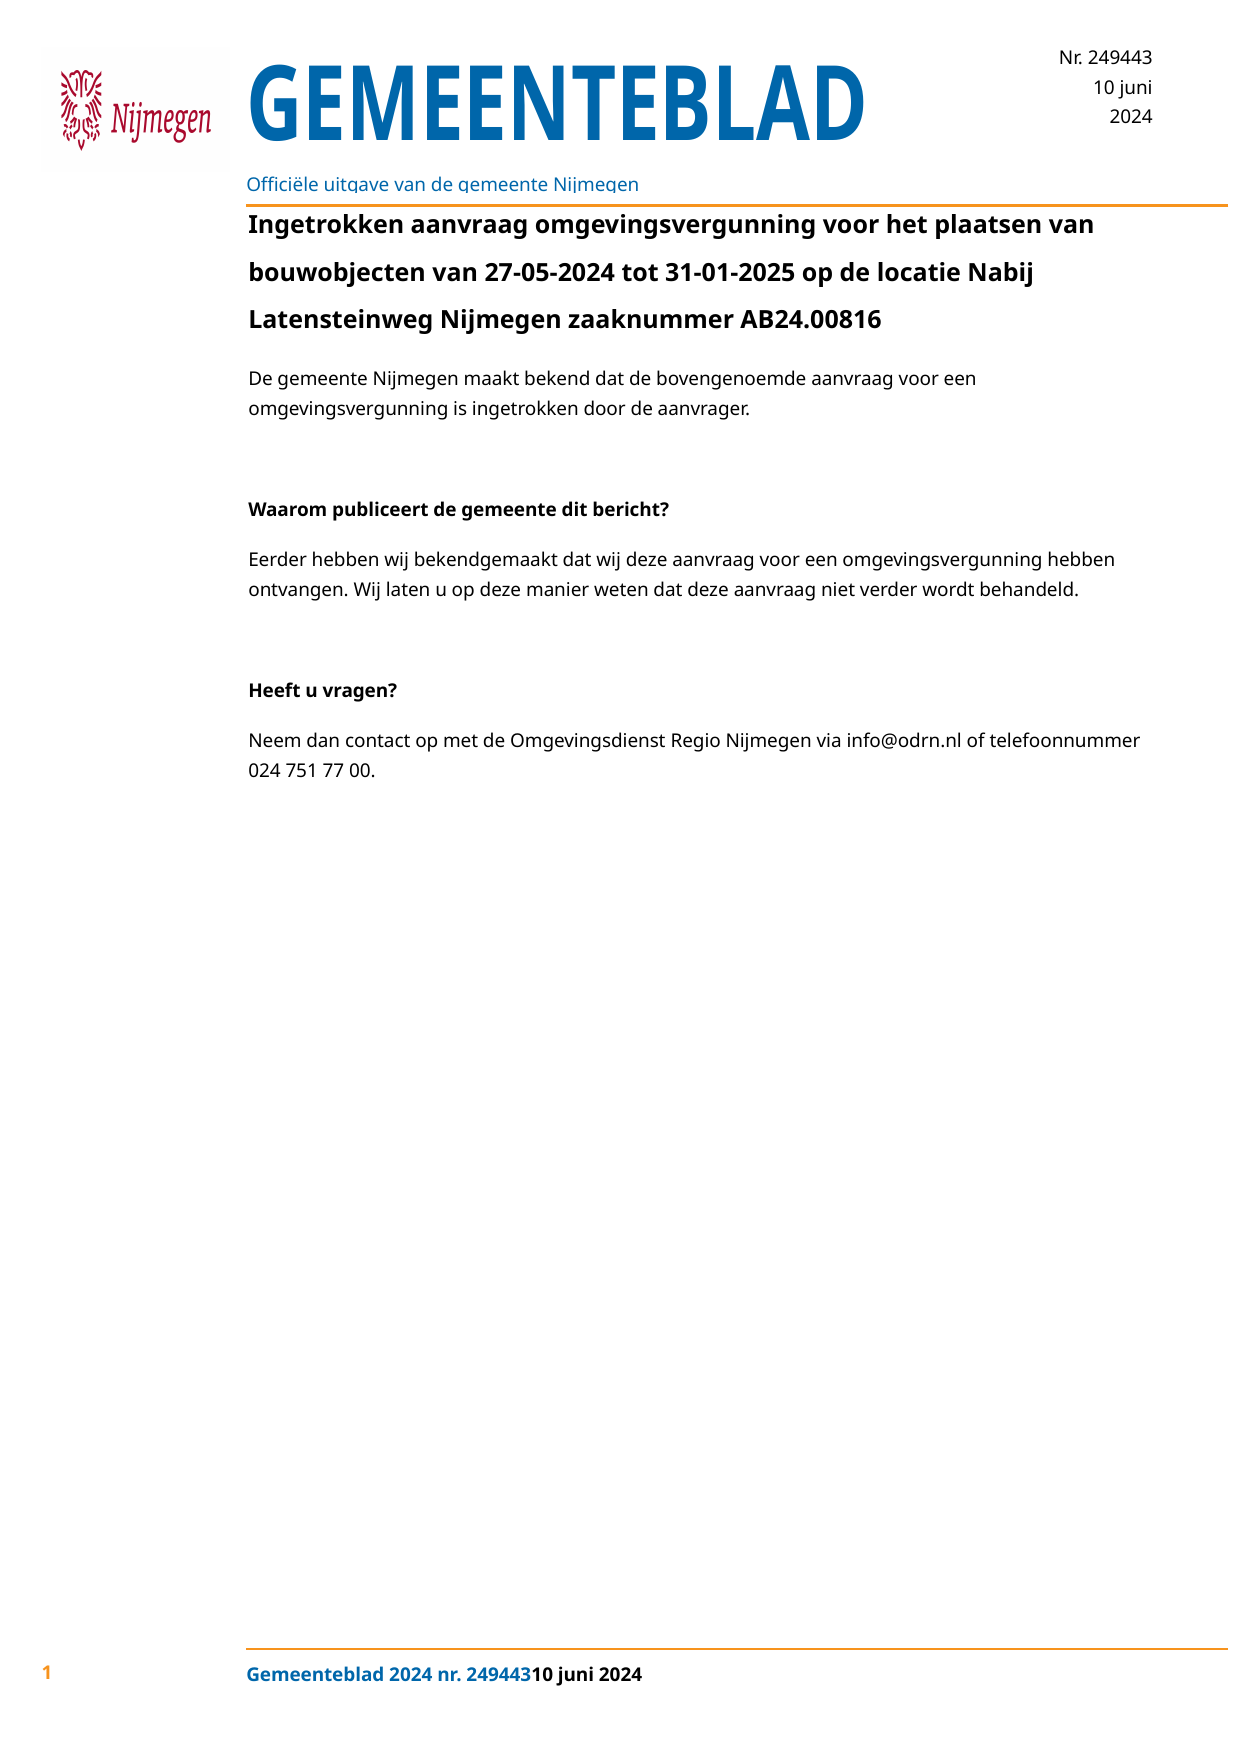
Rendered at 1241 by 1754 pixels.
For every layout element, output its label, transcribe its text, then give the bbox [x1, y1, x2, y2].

text Eerder hebben wij bekendgemaakt dat wij deze aanvraag voor een omgevingsvergunning hebben ontvangen. Wij laten u op deze manier weten dat deze aanvraag niet verder wordt behandeld. [248, 546, 1152, 602]
text Waarom publiceert de gemeente dit bericht? [248, 496, 1152, 522]
text Heeft u vragen? [248, 677, 1152, 702]
text Ingetrokken aanvraag omgevingsvergunning voor het plaatsen van bouwobjecten van 27-05-2024 tot 31-01-2025 op de locatie Nabij Latensteinweg Nijmegen zaaknummer AB24.00816 [248, 207, 1152, 336]
text Neem dan contact op met de Omgevingsdienst Regio Nijmegen via info@odrn.nl of telefoonnummer 024 751 77 00. [248, 727, 1152, 782]
text De gemeente Nijmegen maakt bekend dat de bovengenoemde aanvraag voor een omgevingsvergunning is ingetrokken door de aanvrager. [248, 366, 1152, 421]
picture [41, 47, 231, 172]
